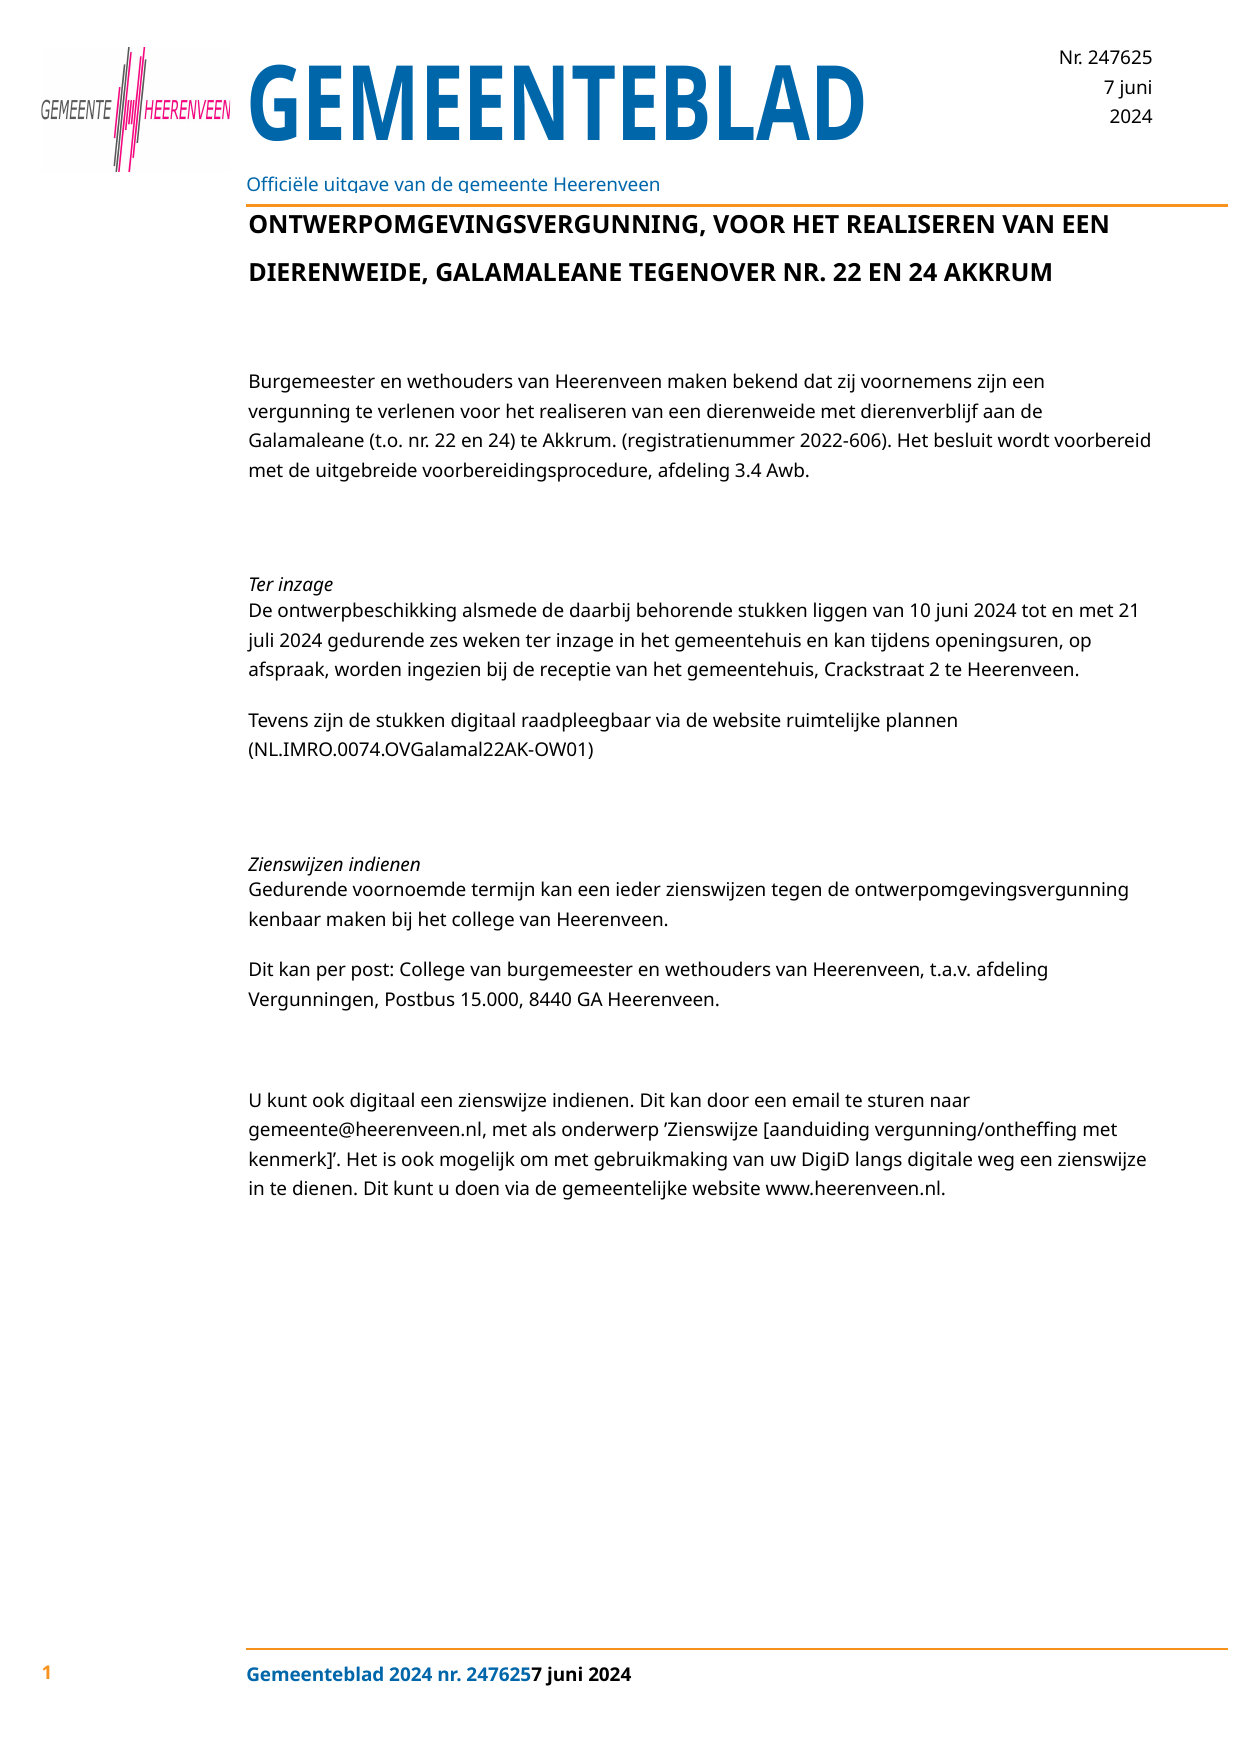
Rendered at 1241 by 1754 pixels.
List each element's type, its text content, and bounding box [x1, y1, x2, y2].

text Tevens zijn de stukken digitaal raadpleegbaar via de website ruimtelijke plannen (NL.IMRO.0074.OVGalamal22AK-OW01) [248, 707, 1152, 762]
text Dit kan per post: College van burgemeester en wethouders van Heerenveen, t.a.v. afdeling Vergunningen, Postbus 15.000, 8440 GA Heerenveen. [248, 956, 1152, 1012]
text Ter inzage [248, 571, 1152, 597]
text De ontwerpbeschikking alsmede de daarbij behorende stukken liggen van 10 juni 2024 tot en met 21 juli 2024 gedurende zes weken ter inzage in het gemeentehuis en kan tijdens openingsuren, op afspraak, worden ingezien bij de receptie van het gemeentehuis, Crackstraat 2 te Heerenveen. [248, 597, 1152, 682]
text Burgemeester en wethouders van Heerenveen maken bekend dat zij voornemens zijn een vergunning te verlenen voor het realiseren van een dierenweide met dierenverblijf aan de Galamaleane (t.o. nr. 22 en 24) te Akkrum. (registratienummer 2022-606). Het besluit wordt voorbereid met de uitgebreide voorbereidingsprocedure, afdeling 3.4 Awb. [248, 368, 1152, 483]
text ONTWERPOMGEVINGSVERGUNNING, VOOR HET REALISEREN VAN EEN DIERENWEIDE, GALAMALEANE TEGENOVER NR. 22 EN 24 AKKRUM [248, 207, 1152, 288]
text Zienswijzen indienen [248, 851, 1152, 876]
text Gedurende voornoemde termijn kan een ieder zienswijzen tegen de ontwerpomgevingsvergunning kenbaar maken bij het college van Heerenveen. [248, 876, 1152, 932]
picture [41, 47, 231, 172]
text U kunt ook digitaal een zienswijze indienen. Dit kan door een email te sturen naar gemeente@heerenveen.nl, met als onderwerp ’Zienswijze [aanduiding vergunning/ontheffing met kenmerk]’. Het is ook mogelijk om met gebruikmaking van uw DigiD langs digitale weg een zienswijze in te dienen. Dit kunt u doen via de gemeentelijke website www.heerenveen.nl. [248, 1087, 1152, 1201]
